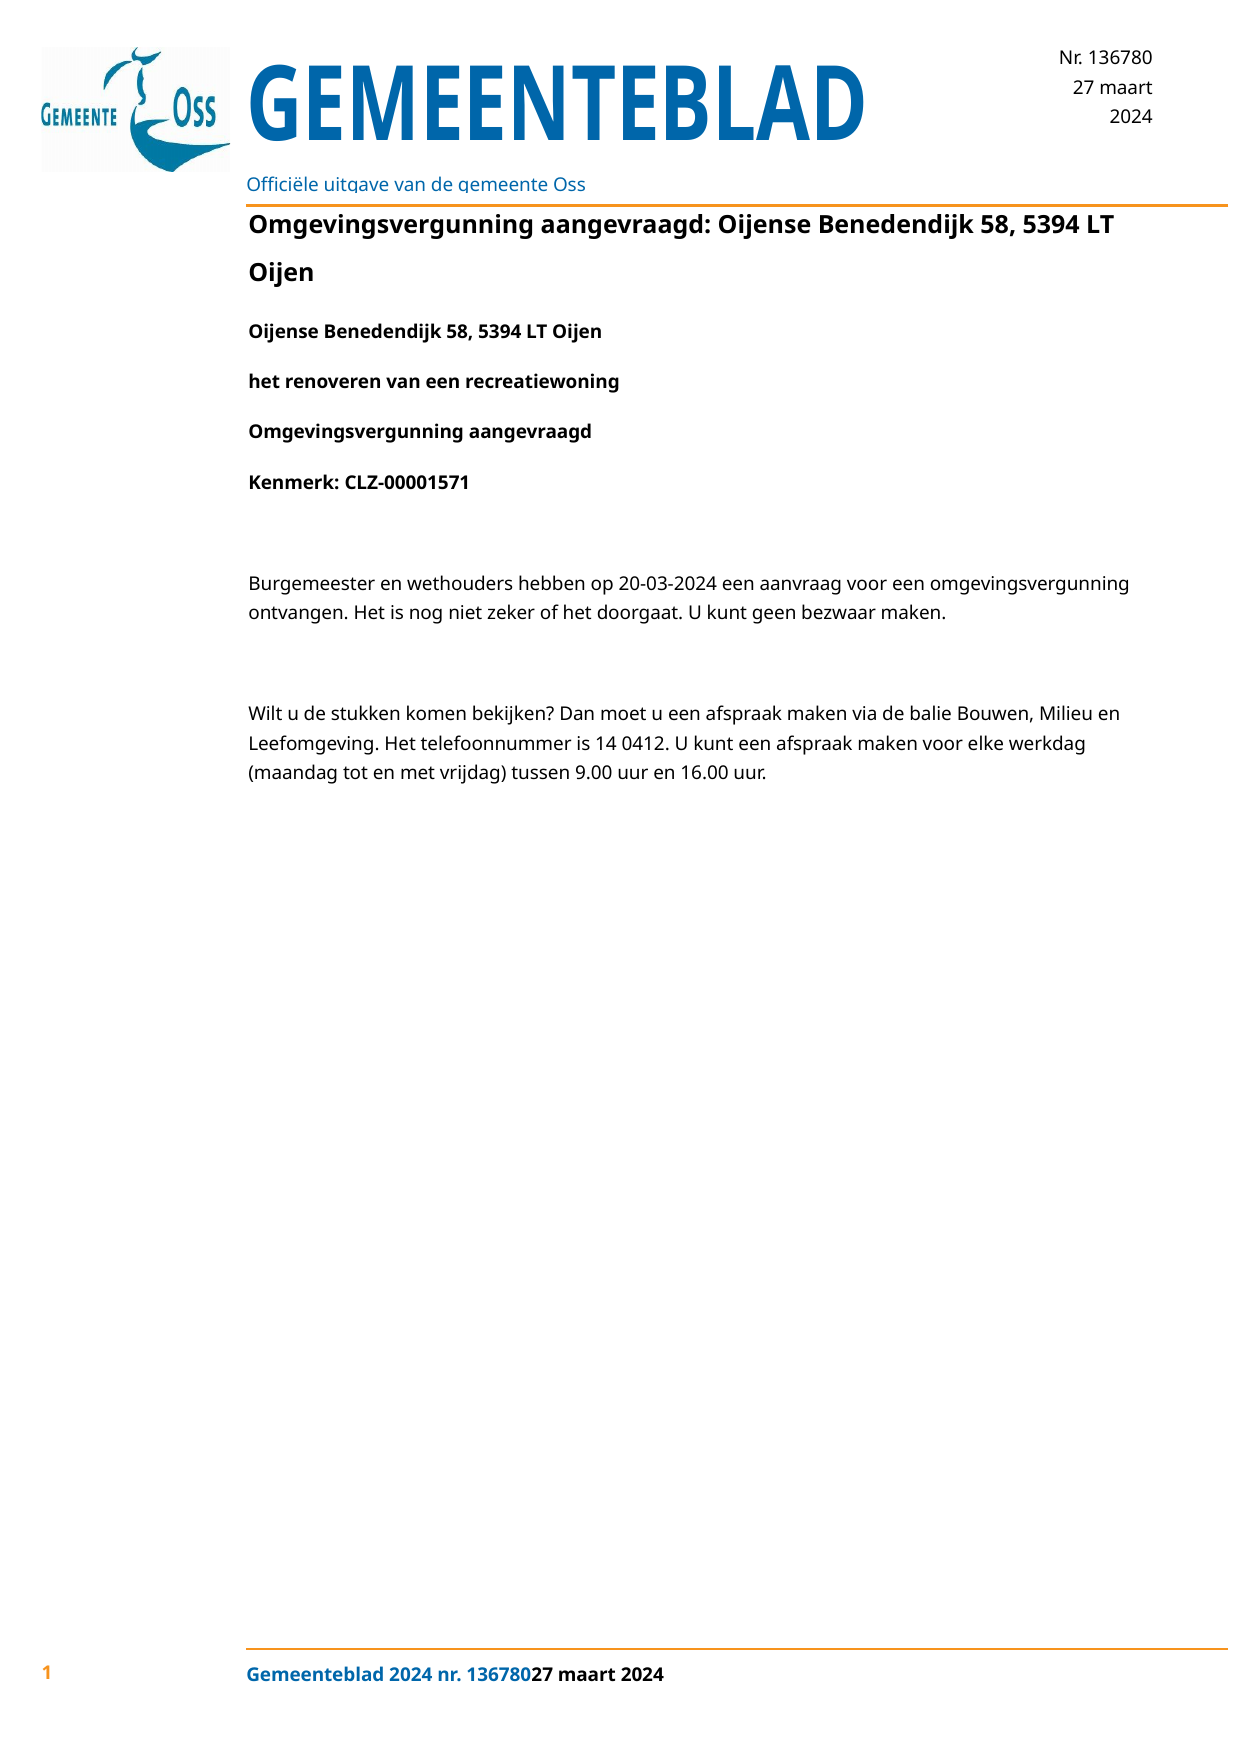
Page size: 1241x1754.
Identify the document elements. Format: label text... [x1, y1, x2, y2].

text Burgemeester en wethouders hebben op 20-03-2024 een aanvraag voor een omgevingsvergunning ontvangen. Het is nog niet zeker of het doorgaat. U kunt geen bezwaar maken. [248, 570, 1152, 625]
text Omgevingsvergunning aangevraagd [248, 419, 1152, 444]
text Wilt u de stukken komen bekijken? Dan moet u een afspraak maken via de balie Bouwen, Milieu en Leefomgeving. Het telefoonnummer is 14 0412. U kunt een afspraak maken voor elke werkdag (maandag tot en met vrijdag) tussen 9.00 uur en 16.00 uur. [248, 700, 1152, 785]
text het renoveren van een recreatiewoning [248, 368, 1152, 394]
text Omgevingsvergunning aangevraagd: Oijense Benedendijk 58, 5394 LT Oijen [248, 207, 1152, 288]
text Oijense Benedendijk 58, 5394 LT Oijen [248, 318, 1152, 344]
text Kenmerk: CLZ-00001571 [248, 469, 1152, 495]
picture [41, 47, 231, 172]
